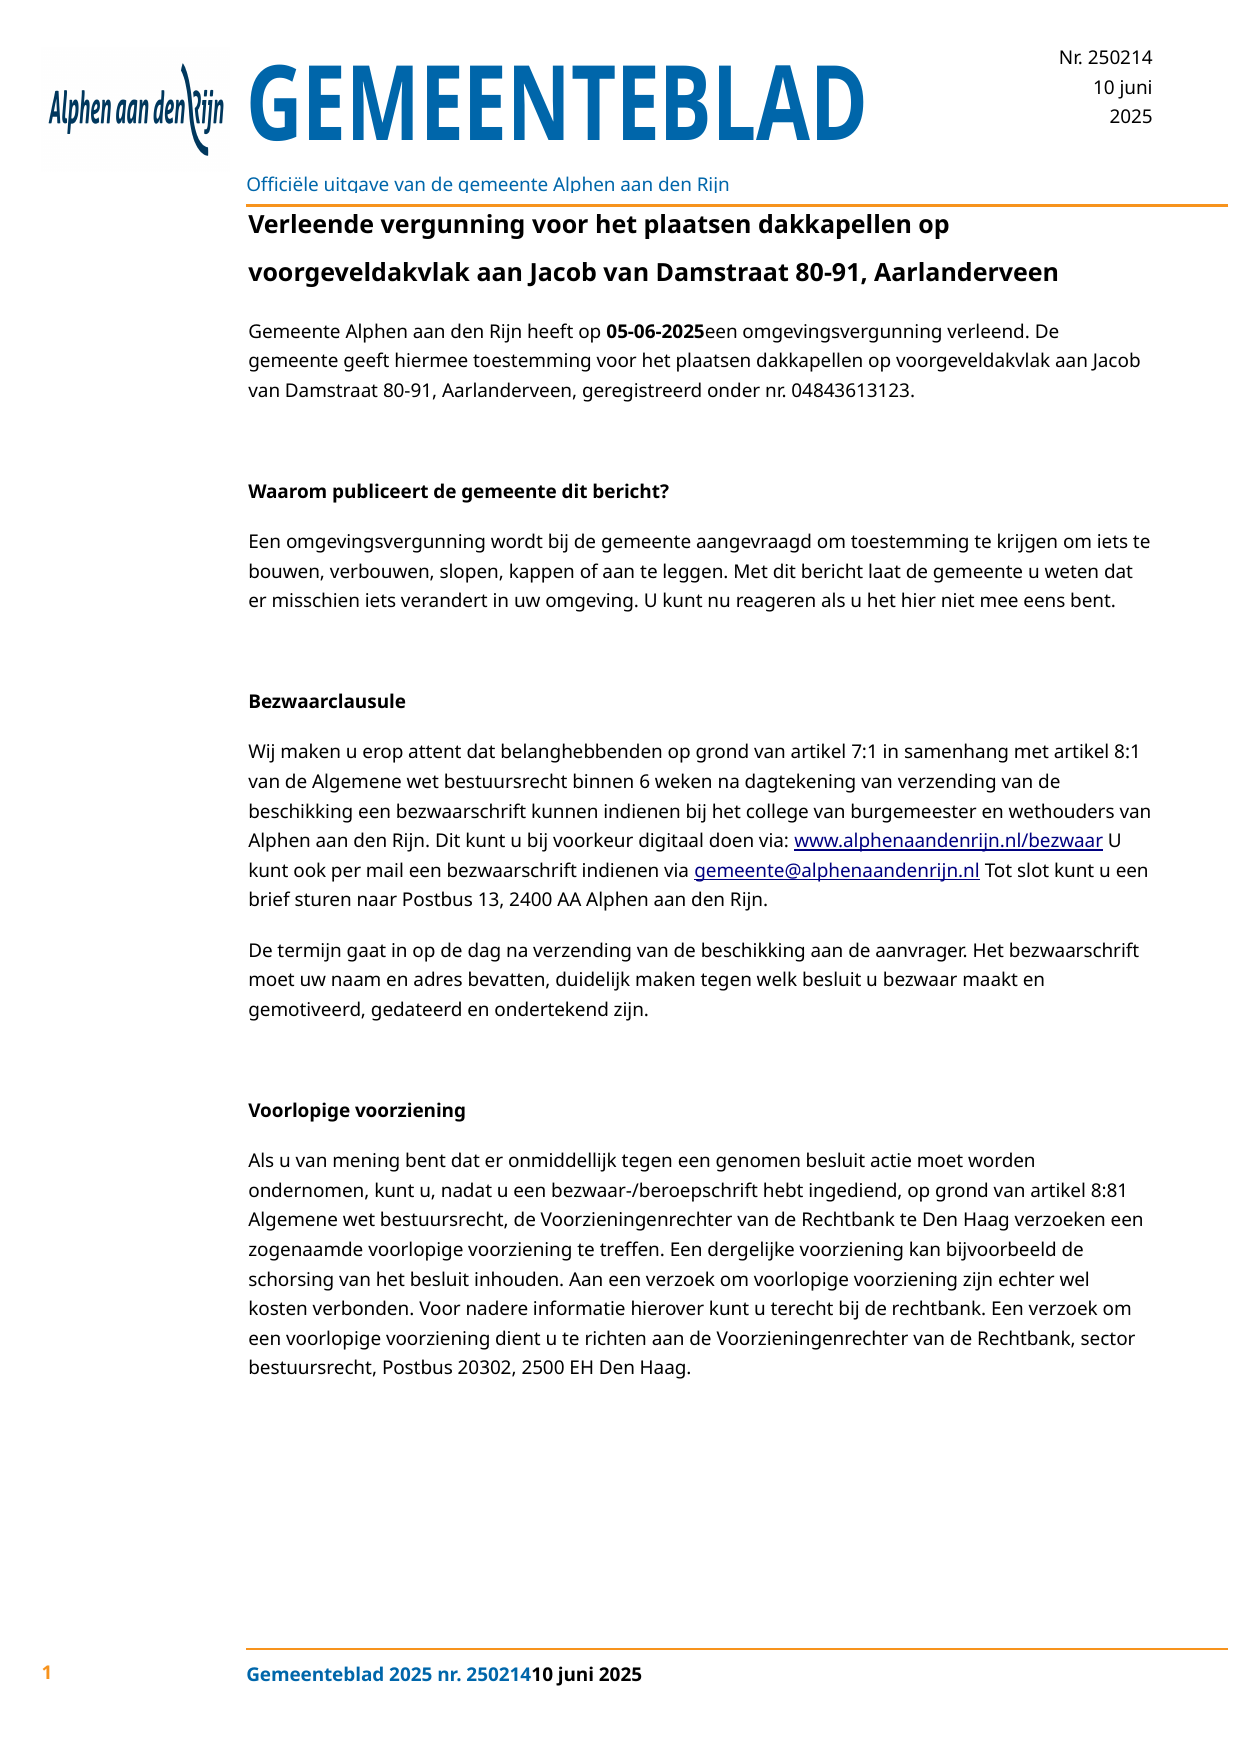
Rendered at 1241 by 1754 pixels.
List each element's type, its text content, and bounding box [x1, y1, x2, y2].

text Als u van mening bent dat er onmiddellijk tegen een genomen besluit actie moet worden ondernomen, kunt u, nadat u een bezwaar-/beroepschrift hebt ingediend, op grond van artikel 8:81 Algemene wet bestuursrecht, de Voorzieningenrechter van de Rechtbank te Den Haag verzoeken een zogenaamde voorlopige voorziening te treffen. Een dergelijke voorziening kan bijvoorbeeld de schorsing van het besluit inhouden. Aan een verzoek om voorlopige voorziening zijn echter wel kosten verbonden. Voor nadere informatie hierover kunt u terecht bij de rechtbank. Een verzoek om een voorlopige voorziening dient u te richten aan de Voorzieningenrechter van de Rechtbank, sector bestuursrecht, Postbus 20302, 2500 EH Den Haag. [248, 1147, 1152, 1380]
text Wij maken u erop attent dat belanghebbenden op grond van artikel 7:1 in samenhang met artikel 8:1 van de Algemene wet bestuursrecht binnen 6 weken na dagtekening van verzending van de beschikking een bezwaarschrift kunnen indienen bij het college van burgemeester en wethouders van Alphen aan den Rijn. Dit kunt u bij voorkeur digitaal doen via: www.alphenaandenrijn.nl/bezwaar U kunt ook per mail een bezwaarschrift indienen via gemeente@alphenaandenrijn.nl Tot slot kunt u een brief sturen naar Postbus 13, 2400 AA Alphen aan den Rijn. [248, 739, 1152, 912]
text Voorlopige voorziening [248, 1097, 1152, 1123]
text De termijn gaat in op de dag na verzending van de beschikking aan de aanvrager. Het bezwaarschrift moet uw naam en adres bevatten, duidelijk maken tegen welk besluit u bezwaar maakt en gemotiveerd, gedateerd en ondertekend zijn. [248, 937, 1152, 1022]
text Gemeente Alphen aan den Rijn heeft op 05-06-2025een omgevingsvergunning verleend. De gemeente geeft hiermee toestemming voor het plaatsen dakkapellen op voorgeveldakvlak aan Jacob van Damstraat 80-91, Aarlanderveen, geregistreerd onder nr. 04843613123. [248, 318, 1152, 403]
picture [41, 47, 231, 172]
text Een omgevingsvergunning wordt bij de gemeente aangevraagd om toestemming te krijgen om iets te bouwen, verbouwen, slopen, kappen of aan te leggen. Met dit bericht laat de gemeente u weten dat er misschien iets verandert in uw omgeving. U kunt nu reageren als u het hier niet mee eens bent. [248, 528, 1152, 613]
text Waarom publiceert de gemeente dit bericht? [248, 478, 1152, 504]
text Verleende vergunning voor het plaatsen dakkapellen op voorgeveldakvlak aan Jacob van Damstraat 80-91, Aarlanderveen [248, 207, 1152, 288]
text Bezwaarclausule [248, 688, 1152, 714]
